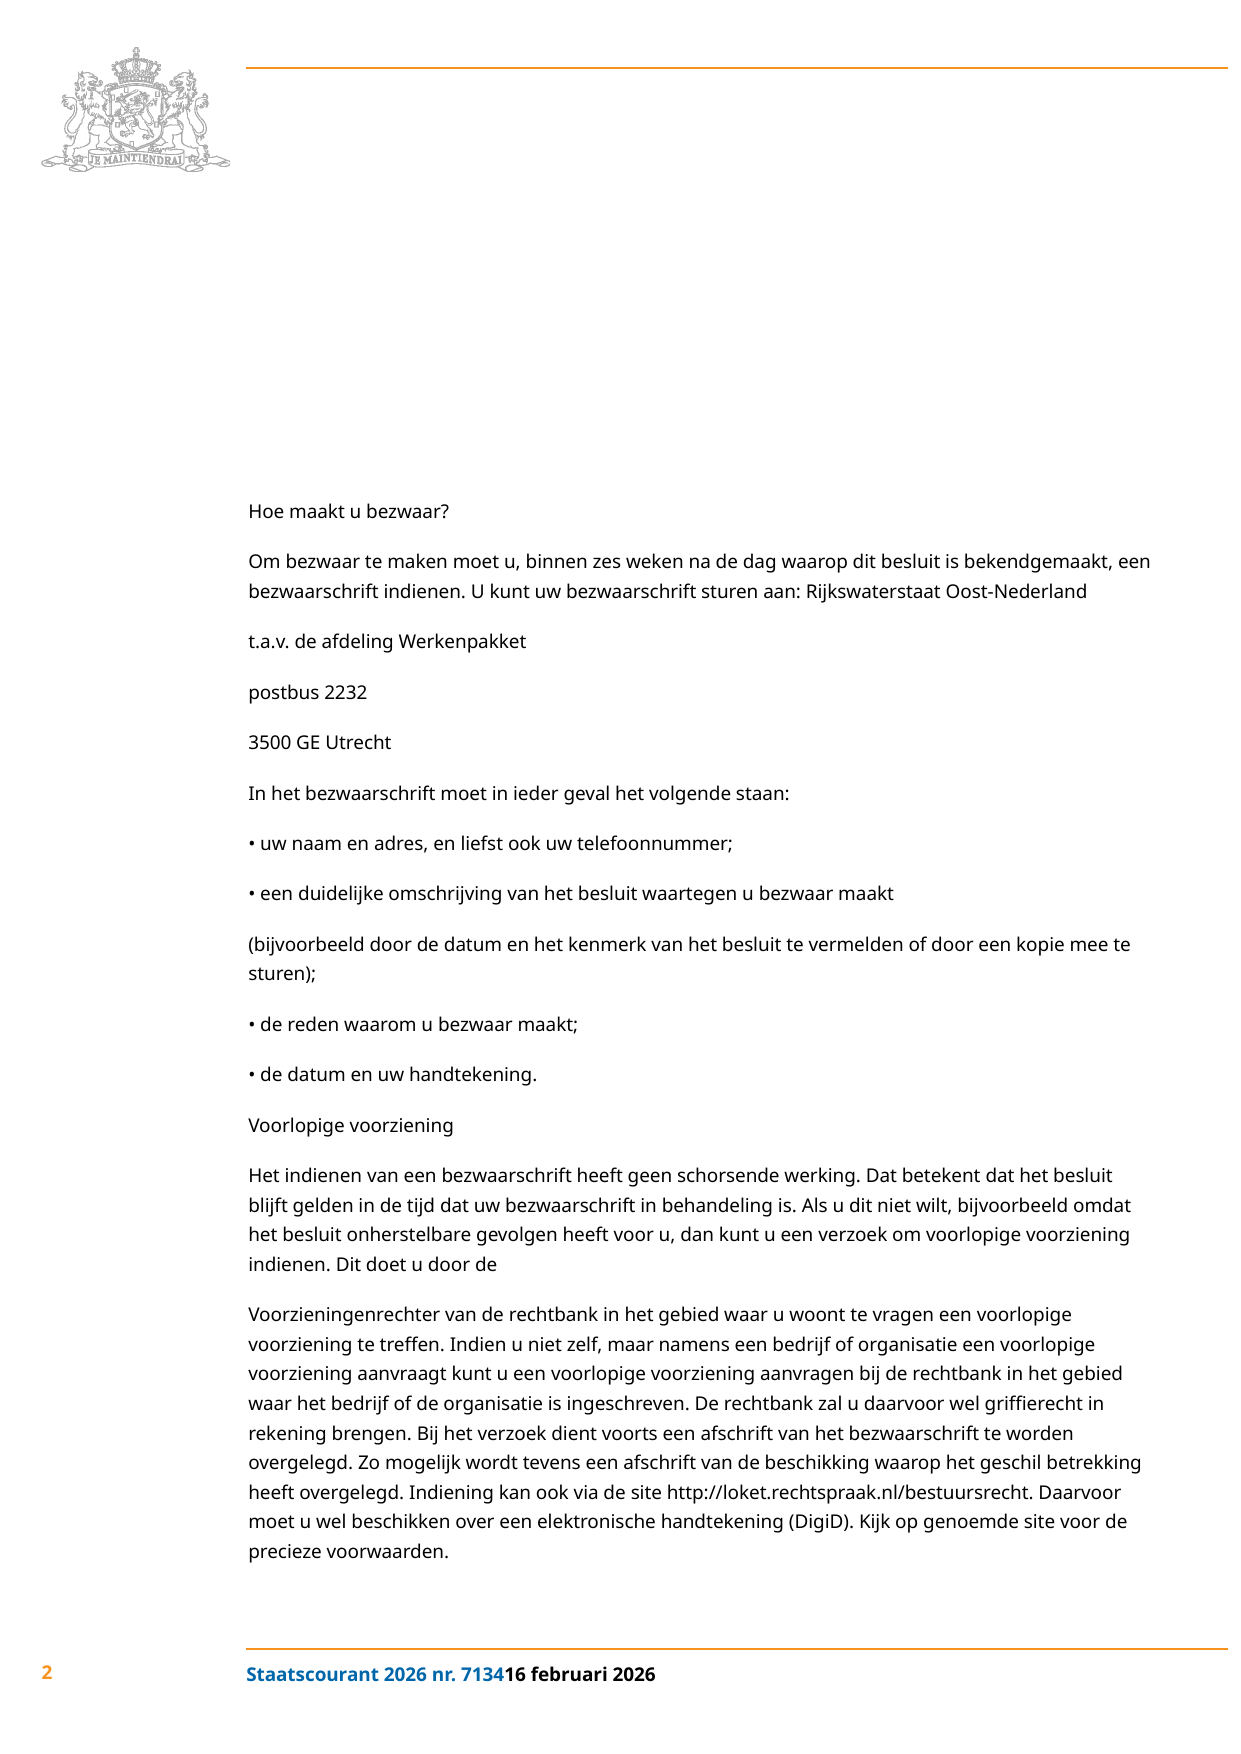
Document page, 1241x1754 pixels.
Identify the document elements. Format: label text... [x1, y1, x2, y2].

text Het indienen van een bezwaarschrift heeft geen schorsende werking. Dat betekent dat het besluit blijft gelden in de tijd dat uw bezwaarschrift in behandeling is. Als u dit niet wilt, bijvoorbeeld omdat het besluit onherstelbare gevolgen heeft voor u, dan kunt u een verzoek om voorlopige voorziening indienen. Dit doet u door de [248, 1162, 1152, 1277]
text Voorzieningenrechter van de rechtbank in het gebied waar u woont te vragen een voorlopige voorziening te treffen. Indien u niet zelf, maar namens een bedrijf of organisatie een voorlopige voorziening aanvraagt kunt u een voorlopige voorziening aanvragen bij de rechtbank in het gebied waar het bedrijf of de organisatie is ingeschreven. De rechtbank zal u daarvoor wel griffierecht in rekening brengen. Bij het verzoek dient voorts een afschrift van het bezwaarschrift te worden overgelegd. Zo mogelijk wordt tevens een afschrift van de beschikking waarop het geschil betrekking heeft overgelegd. Indiening kan ook via de site http://loket.rechtspraak.nl/bestuursrecht. Daarvoor moet u wel beschikken over een elektronische handtekening (DigiD). Kijk op genoemde site voor de precieze voorwaarden. [248, 1301, 1152, 1564]
text Voorlopige voorziening [248, 1112, 1152, 1138]
text postbus 2232 [248, 679, 1152, 705]
text • de datum en uw handtekening. [248, 1061, 1152, 1087]
text 3500 GE Utrecht [248, 729, 1152, 755]
text • uw naam en adres, en liefst ook uw telefoonnummer; [248, 830, 1152, 856]
text In het bezwaarschrift moet in ieder geval het volgende staan: [248, 780, 1152, 806]
text Hoe maakt u bezwaar? [248, 498, 1152, 524]
text (bijvoorbeeld door de datum en het kenmerk van het besluit te vermelden of door een kopie mee te sturen); [248, 931, 1152, 986]
text • de reden waarom u bezwaar maakt; [248, 1011, 1152, 1037]
picture [41, 47, 231, 172]
text t.a.v. de afdeling Werkenpakket [248, 628, 1152, 654]
text • een duidelijke omschrijving van het besluit waartegen u bezwaar maakt [248, 881, 1152, 906]
text Om bezwaar te maken moet u, binnen zes weken na de dag waarop dit besluit is bekendgemaakt, een bezwaarschrift indienen. U kunt uw bezwaarschrift sturen aan: Rijkswaterstaat Oost-Nederland [248, 548, 1152, 604]
